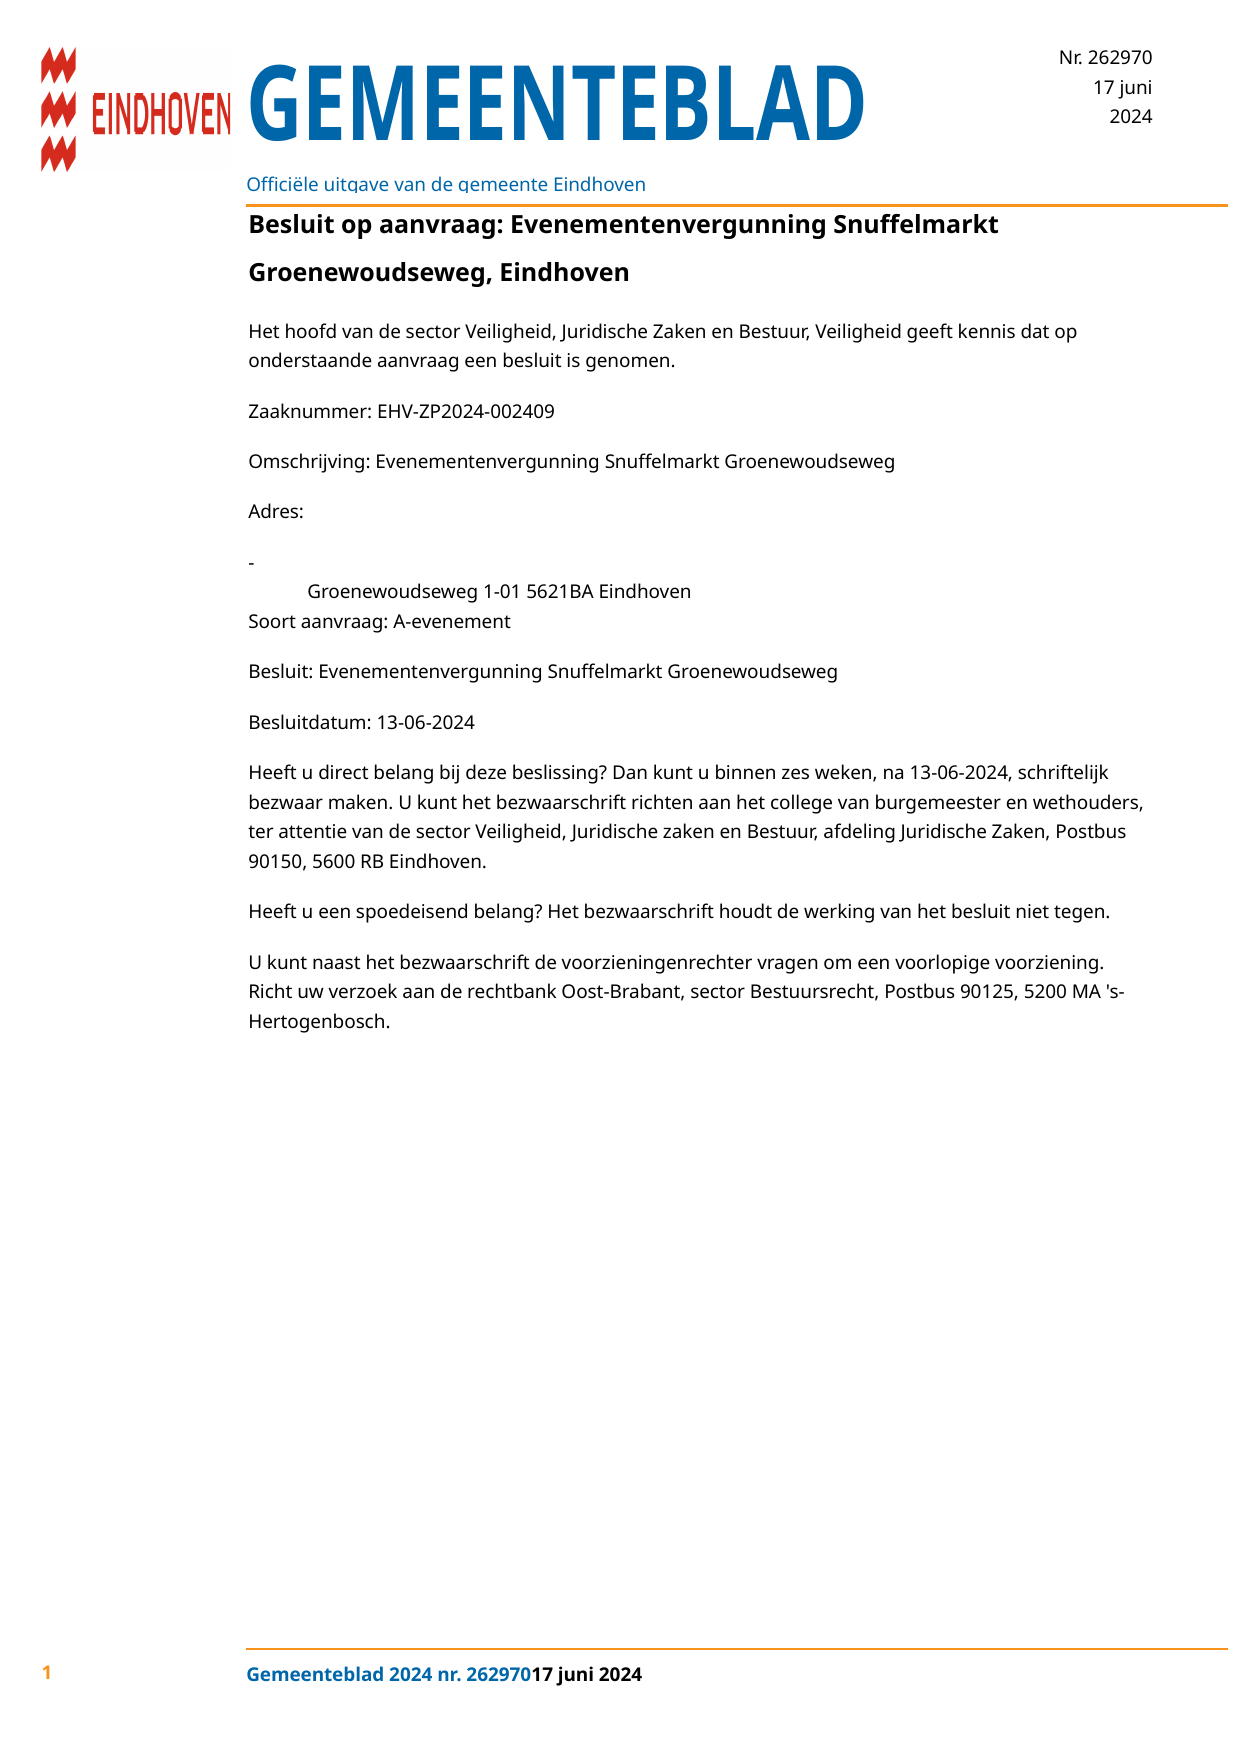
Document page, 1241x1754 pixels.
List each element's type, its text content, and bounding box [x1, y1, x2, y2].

text Besluit: Evenementenvergunning Snuffelmarkt Groenewoudseweg [248, 659, 1152, 684]
text Heeft u direct belang bij deze beslissing? Dan kunt u binnen zes weken, na 13-06-2024, schriftelijk bezwaar maken. U kunt het bezwaarschrift richten aan het college van burgemeester en wethouders, ter attentie van de sector Veiligheid, Juridische zaken en Bestuur, afdeling Juridische Zaken, Postbus 90150, 5600 RB Eindhoven. [248, 759, 1152, 874]
text Heeft u een spoedeisend belang? Het bezwaarschrift houdt de werking van het besluit niet tegen. [248, 899, 1152, 924]
text U kunt naast het bezwaarschrift de voorzieningenrechter vragen om een voorlopige voorziening. Richt uw verzoek aan de rechtbank Oost-Brabant, sector Bestuursrecht, Postbus 90125, 5200 MA 's-Hertogenbosch. [248, 949, 1152, 1034]
text Soort aanvraag: A-evenement [248, 608, 1152, 634]
text Zaaknummer: EHV-ZP2024-002409 [248, 398, 1152, 424]
text Besluitdatum: 13-06-2024 [248, 709, 1152, 735]
text Besluit op aanvraag: Evenementenvergunning Snuffelmarkt Groenewoudseweg, Eindhoven [248, 207, 1152, 288]
list Groenewoudseweg 1-01 5621BA Eindhoven [248, 579, 1152, 604]
text Adres: [248, 499, 1152, 524]
text Omschrijving: Evenementenvergunning Snuffelmarkt Groenewoudseweg [248, 448, 1152, 474]
picture [41, 47, 231, 172]
text Het hoofd van de sector Veiligheid, Juridische Zaken en Bestuur, Veiligheid geeft kennis dat op onderstaande aanvraag een besluit is genomen. [248, 318, 1152, 373]
